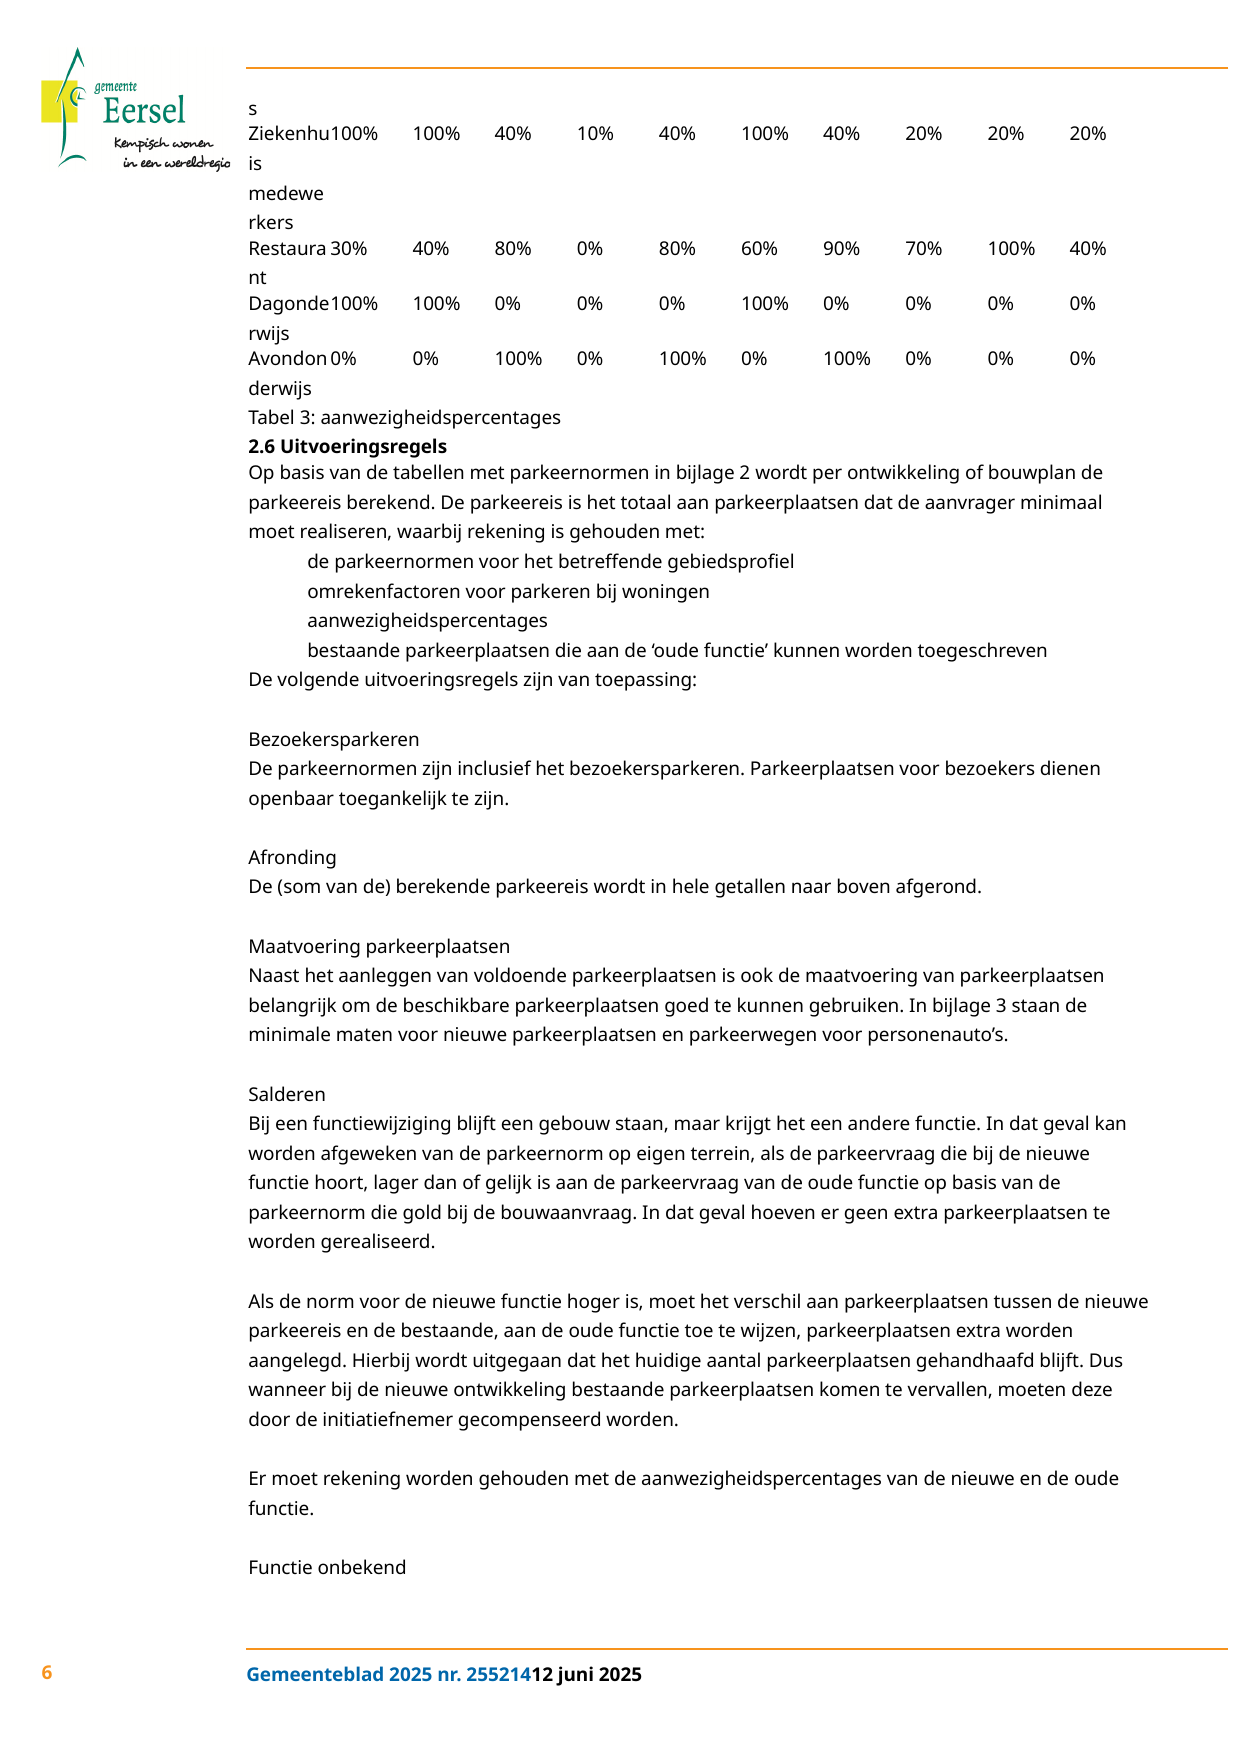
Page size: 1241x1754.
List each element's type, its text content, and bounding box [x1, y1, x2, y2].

table_cell [577, 95, 659, 121]
text Bezoekersparkeren [248, 726, 1152, 751]
text Naast het aanleggen van voldoende parkeerplaatsen is ook de maatvoering van parkeerplaatsen belangrijk om de beschikbare parkeerplaatsen goed te kunnen gebruiken. In bijlage 3 staan de minimale maten voor nieuwe parkeerplaatsen en parkeerwegen voor personenauto’s. [248, 962, 1152, 1047]
table_cell 0% [577, 346, 659, 401]
table_cell 100% [987, 235, 1069, 290]
table_cell 0% [330, 346, 412, 401]
text Op basis van de tabellen met parkeernormen in bijlage 2 wordt per ontwikkeling of bouwplan de parkeereis berekend. De parkeereis is het totaal aan parkeerplaatsen dat de aanvrager minimaal moet realiseren, waarbij rekening is gehouden met: [248, 459, 1152, 544]
table_cell [494, 95, 577, 121]
table_cell 70% [905, 235, 987, 290]
table_cell 80% [494, 235, 577, 290]
text De volgende uitvoeringsregels zijn van toepassing: [248, 667, 1152, 692]
table_cell 100% [494, 346, 577, 401]
text Salderen [248, 1081, 1152, 1106]
table_cell 80% [659, 235, 741, 290]
table_cell 0% [905, 346, 987, 401]
picture [41, 47, 231, 172]
table_cell 40% [659, 121, 741, 235]
text Afronding [248, 844, 1152, 870]
list bestaande parkeerplaatsen die aan de ‘oude functie’ kunnen worden toegeschreven [248, 637, 1152, 663]
table_cell 20% [905, 121, 987, 235]
table_cell 0% [494, 290, 577, 346]
table_cell 100% [741, 290, 823, 346]
table_cell 40% [823, 121, 905, 235]
table_cell 0% [987, 290, 1069, 346]
table_cell 0% [905, 290, 987, 346]
text De (som van de) berekende parkeereis wordt in hele getallen naar boven afgerond. [248, 874, 1152, 899]
table_cell [905, 95, 987, 121]
table_cell 0% [412, 346, 494, 401]
table_cell 0% [741, 346, 823, 401]
table_cell 20% [987, 121, 1069, 235]
text Er moet rekening worden gehouden met de aanwezigheidspercentages van de nieuwe en de oude functie. [248, 1465, 1152, 1521]
table_cell 100% [823, 346, 905, 401]
table_cell 0% [987, 346, 1069, 401]
table_cell [412, 95, 494, 121]
table_cell [330, 95, 412, 121]
list de parkeernormen voor het betreffende gebiedsprofiel [248, 548, 1152, 574]
table_cell [659, 95, 741, 121]
table_cell Avondonderwijs [248, 346, 330, 401]
text Tabel 3: aanwezigheidspercentages [248, 404, 1152, 430]
table_cell 100% [330, 290, 412, 346]
text De parkeernormen zijn inclusief het bezoekersparkeren. Parkeerplaatsen voor bezoekers dienen openbaar toegankelijk te zijn. [248, 755, 1152, 811]
table_cell 40% [1069, 235, 1152, 290]
table_cell [823, 95, 905, 121]
text Functie onbekend [248, 1554, 1152, 1580]
table_cell [1069, 95, 1152, 121]
table_cell 0% [577, 290, 659, 346]
table_cell 40% [494, 121, 577, 235]
table_cell 100% [330, 121, 412, 235]
table_cell 100% [412, 290, 494, 346]
table_cell s [248, 95, 330, 121]
table_cell 0% [1069, 346, 1152, 401]
table_cell [987, 95, 1069, 121]
list aanwezigheidspercentages [248, 607, 1152, 633]
table_cell 0% [1069, 290, 1152, 346]
table_cell 20% [1069, 121, 1152, 235]
table_cell Ziekenhuis medewerkers [248, 121, 330, 235]
table_cell 100% [741, 121, 823, 235]
table_cell 90% [823, 235, 905, 290]
list omrekenfactoren voor parkeren bij woningen [248, 578, 1152, 603]
table_cell 100% [659, 346, 741, 401]
text Maatvoering parkeerplaatsen [248, 933, 1152, 958]
table_cell 10% [577, 121, 659, 235]
table_cell 0% [577, 235, 659, 290]
table_cell 40% [412, 235, 494, 290]
table_cell [741, 95, 823, 121]
table_cell 100% [412, 121, 494, 235]
text Bij een functiewijziging blijft een gebouw staan, maar krijgt het een andere functie. In dat geval kan worden afgeweken van de parkeernorm op eigen terrein, als de parkeervraag die bij de nieuwe functie hoort, lager dan of gelijk is aan de parkeervraag van de oude functie op basis van de parkeernorm die gold bij de bouwaanvraag. In dat geval hoeven er geen extra parkeerplaatsen te worden gerealiseerd. [248, 1110, 1152, 1254]
table_cell 60% [741, 235, 823, 290]
text Als de norm voor de nieuwe functie hoger is, moet het verschil aan parkeerplaatsen tussen de nieuwe parkeereis en de bestaande, aan de oude functie toe te wijzen, parkeerplaatsen extra worden aangelegd. Hierbij wordt uitgegaan dat het huidige aantal parkeerplaatsen gehandhaafd blijft. Dus wanneer bij de nieuwe ontwikkeling bestaande parkeerplaatsen komen te vervallen, moeten deze door de initiatiefnemer gecompenseerd worden. [248, 1288, 1152, 1432]
table_cell 30% [330, 235, 412, 290]
table_cell Dagonderwijs [248, 290, 330, 346]
table_cell Restaurant [248, 235, 330, 290]
text 2.6 Uitvoeringsregels [248, 434, 1152, 459]
table_cell 0% [823, 290, 905, 346]
table_cell 0% [659, 290, 741, 346]
